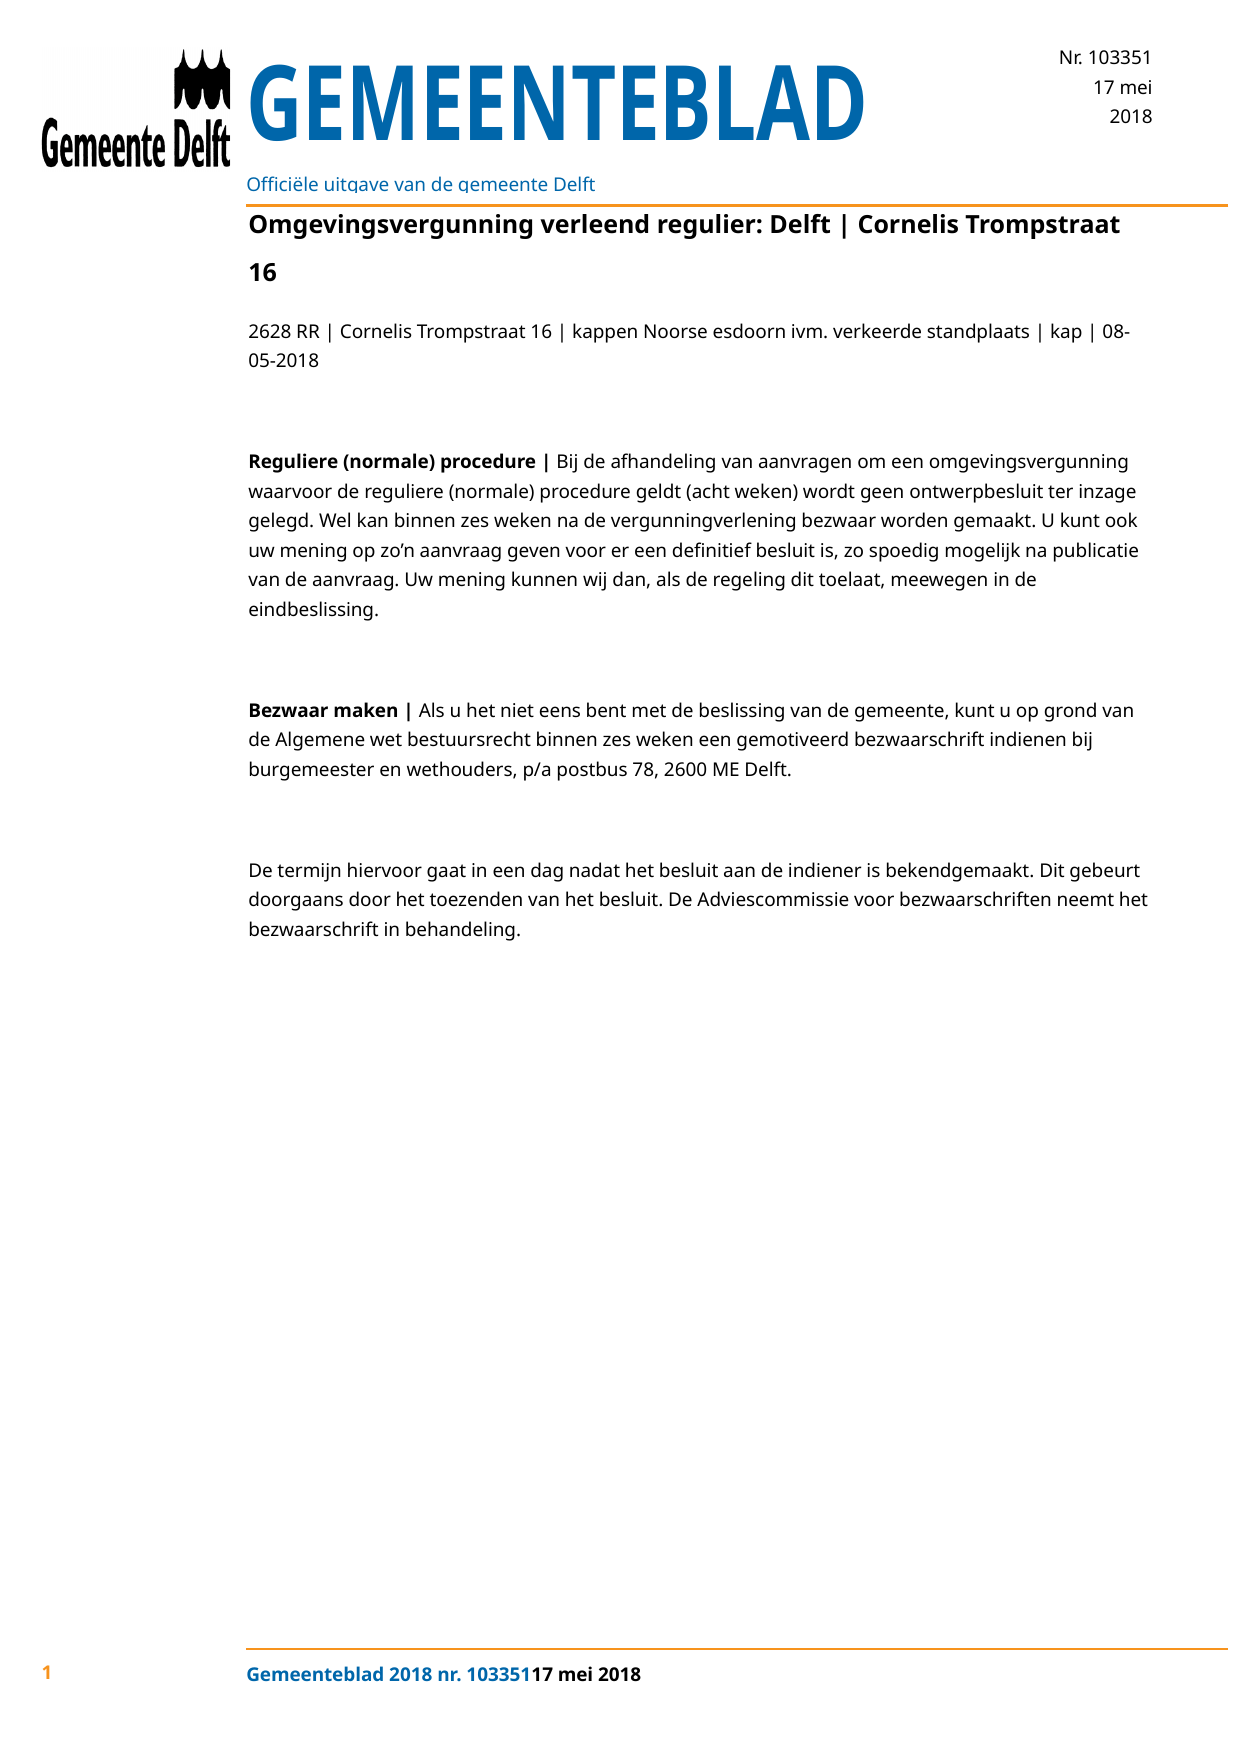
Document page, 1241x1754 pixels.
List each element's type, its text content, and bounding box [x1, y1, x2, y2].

picture [41, 47, 231, 172]
text De termijn hiervoor gaat in een dag nadat het besluit aan de indiener is bekendgemaakt. Dit gebeurt doorgaans door het toezenden van het besluit. De Adviescommissie voor bezwaarschriften neemt het bezwaarschrift in behandeling. [248, 857, 1152, 942]
text Reguliere (normale) procedure | Bij de afhandeling van aanvragen om een omgevingsvergunning waarvoor de reguliere (normale) procedure geldt (acht weken) wordt geen ontwerpbesluit ter inzage gelegd. Wel kan binnen zes weken na de vergunningverlening bezwaar worden gemaakt. U kunt ook uw mening op zo’n aanvraag geven voor er een definitief besluit is, zo spoedig mogelijk na publicatie van de aanvraag. Uw mening kunnen wij dan, als de regeling dit toelaat, meewegen in de eindbeslissing. [248, 448, 1152, 622]
text 2628 RR | Cornelis Trompstraat 16 | kappen Noorse esdoorn ivm. verkeerde standplaats | kap | 08-05-2018 [248, 318, 1152, 373]
text Bezwaar maken | Als u het niet eens bent met de beslissing van de gemeente, kunt u op grond van de Algemene wet bestuursrecht binnen zes weken een gemotiveerd bezwaarschrift indienen bij burgemeester en wethouders, p/a postbus 78, 2600 ME Delft. [248, 697, 1152, 782]
text Omgevingsvergunning verleend regulier: Delft | Cornelis Trompstraat 16 [248, 207, 1152, 288]
